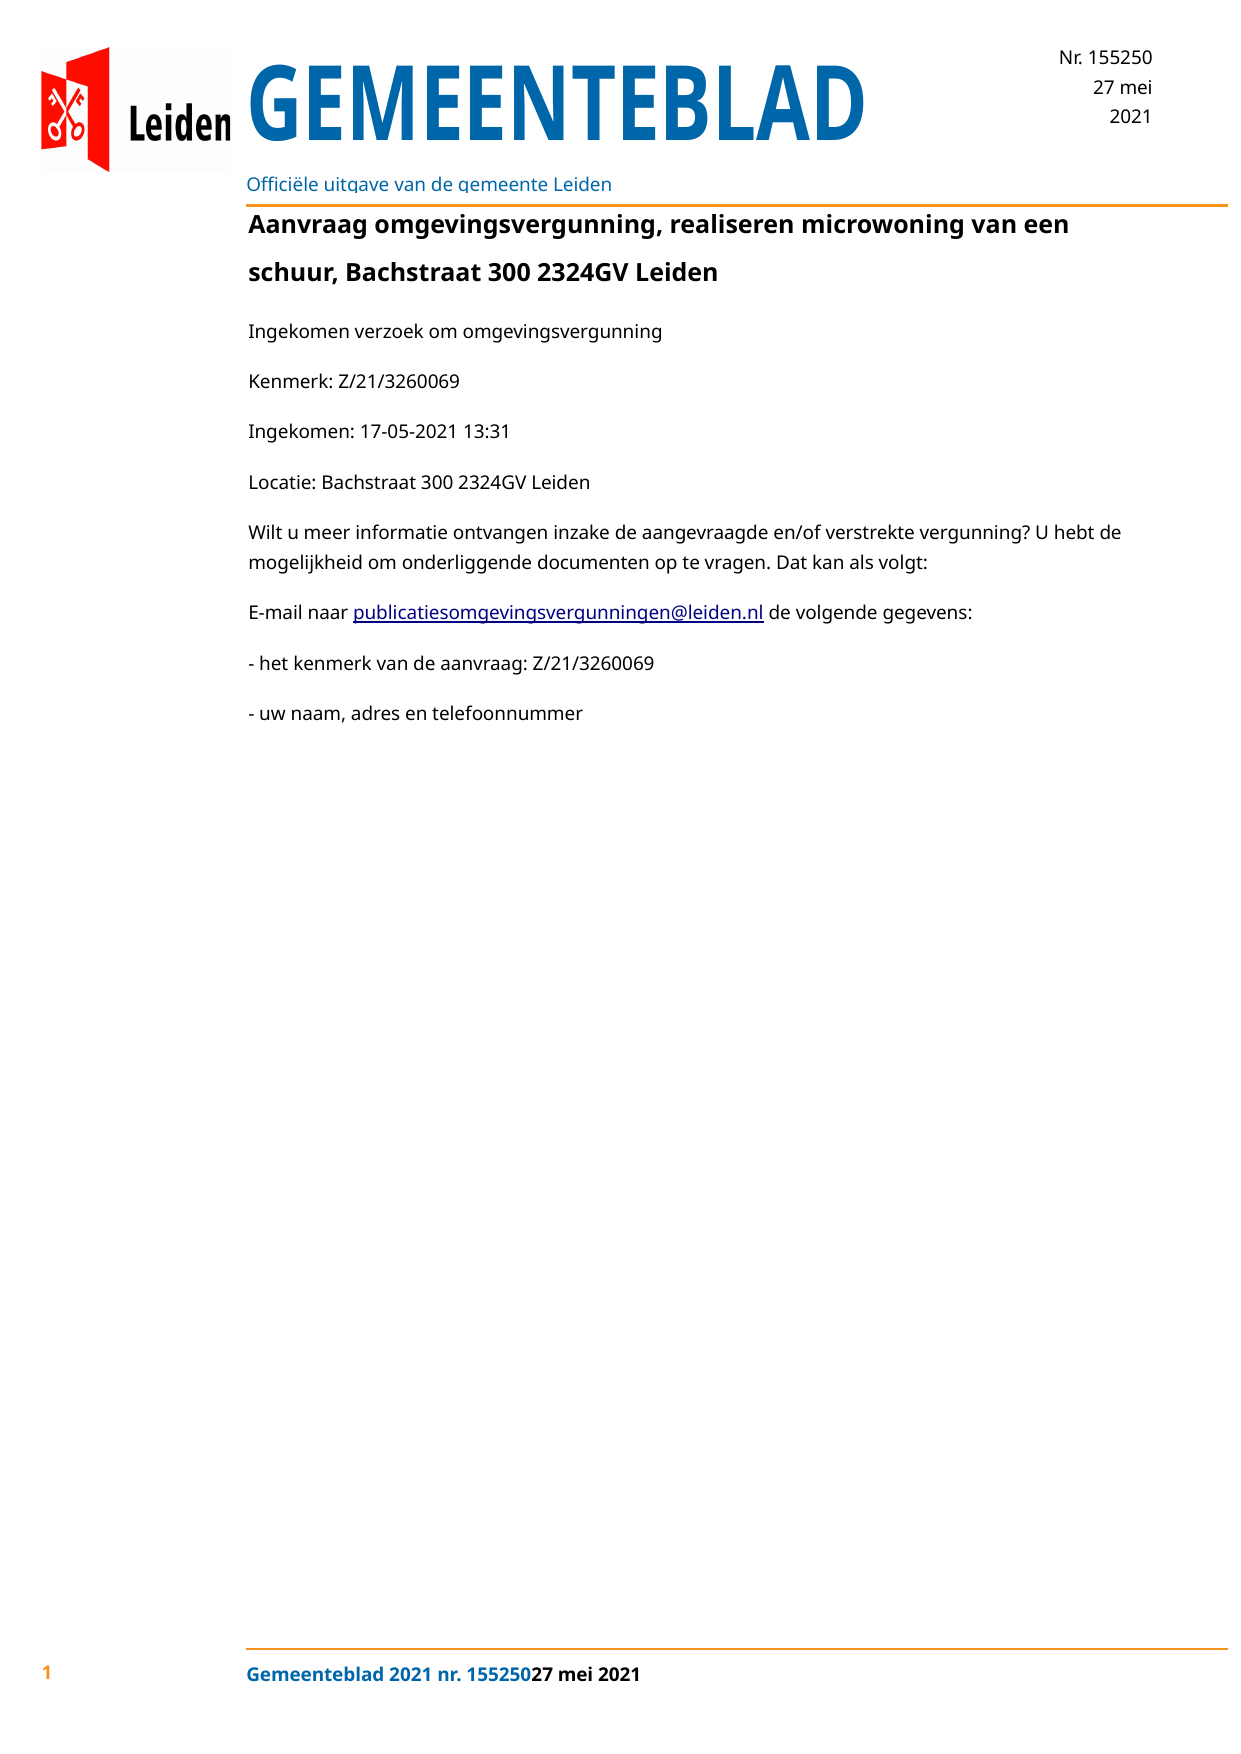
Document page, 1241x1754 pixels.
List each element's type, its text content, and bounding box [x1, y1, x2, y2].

text Wilt u meer informatie ontvangen inzake de aangevraagde en/of verstrekte vergunning? U hebt de mogelijkheid om onderliggende documenten op te vragen. Dat kan als volgt: [248, 519, 1152, 575]
picture [41, 47, 231, 172]
text Kenmerk: Z/21/3260069 [248, 368, 1152, 394]
text - uw naam, adres en telefoonnummer [248, 700, 1152, 726]
text - het kenmerk van de aanvraag: Z/21/3260069 [248, 650, 1152, 676]
text Aanvraag omgevingsvergunning, realiseren microwoning van een schuur, Bachstraat 300 2324GV Leiden [248, 207, 1152, 288]
text E-mail naar publicatiesomgevingsvergunningen@leiden.nl de volgende gegevens: [248, 599, 1152, 625]
text Ingekomen: 17-05-2021 13:31 [248, 419, 1152, 444]
text Ingekomen verzoek om omgevingsvergunning [248, 318, 1152, 344]
text Locatie: Bachstraat 300 2324GV Leiden [248, 469, 1152, 495]
